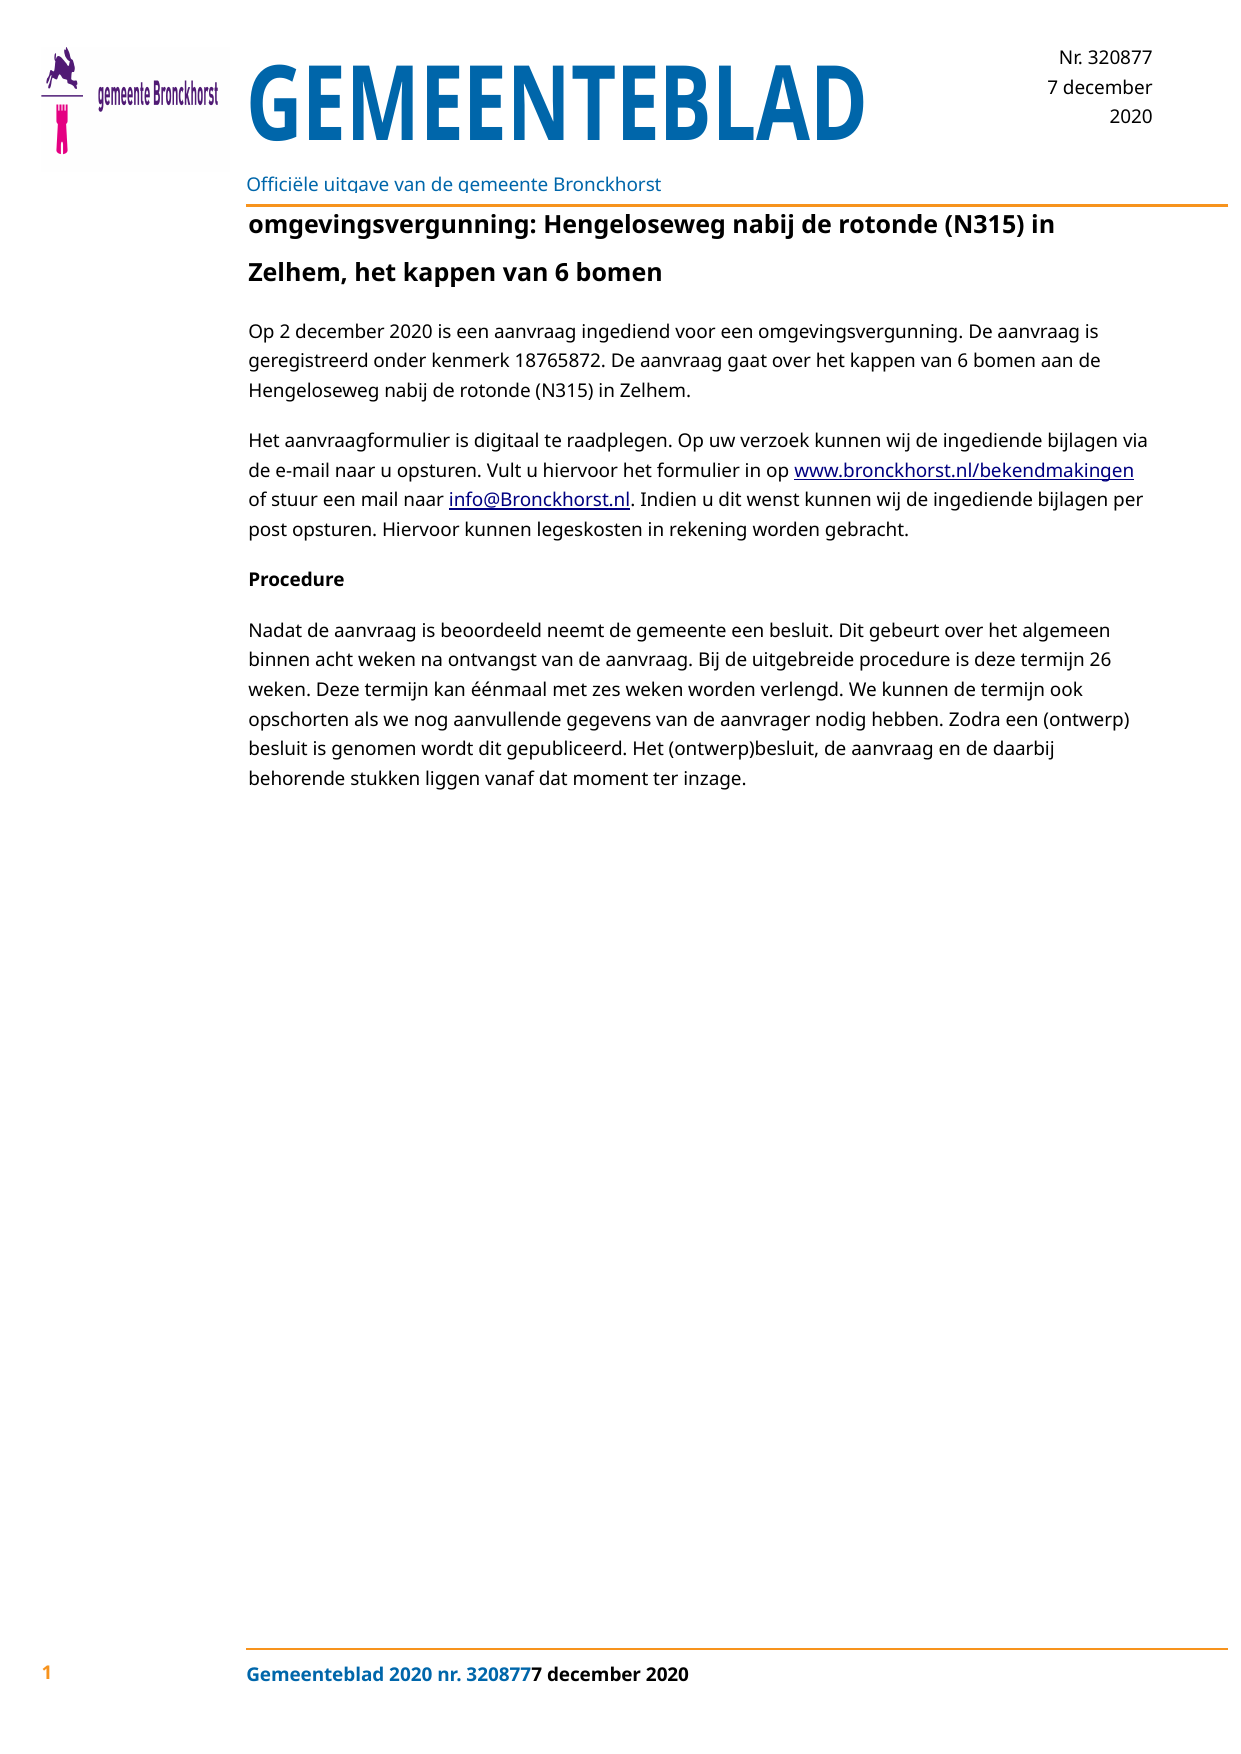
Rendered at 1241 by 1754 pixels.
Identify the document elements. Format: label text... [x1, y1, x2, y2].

text omgevingsvergunning: Hengeloseweg nabij de rotonde (N315) in Zelhem, het kappen van 6 bomen [248, 207, 1152, 288]
text Op 2 december 2020 is een aanvraag ingediend voor een omgevingsvergunning. De aanvraag is geregistreerd onder kenmerk 18765872. De aanvraag gaat over het kappen van 6 bomen aan de Hengeloseweg nabij de rotonde (N315) in Zelhem. [248, 318, 1152, 403]
text Het aanvraagformulier is digitaal te raadplegen. Op uw verzoek kunnen wij de ingediende bijlagen via de e-mail naar u opsturen. Vult u hiervoor het formulier in op www.bronckhorst.nl/bekendmakingen of stuur een mail naar info@Bronckhorst.nl. Indien u dit wenst kunnen wij de ingediende bijlagen per post opsturen. Hiervoor kunnen legeskosten in rekening worden gebracht. [248, 427, 1152, 542]
text Procedure [248, 567, 1152, 592]
text Nadat de aanvraag is beoordeeld neemt de gemeente een besluit. Dit gebeurt over het algemeen binnen acht weken na ontvangst van de aanvraag. Bij de uitgebreide procedure is deze termijn 26 weken. Deze termijn kan éénmaal met zes weken worden verlengd. We kunnen de termijn ook opschorten als we nog aanvullende gegevens van de aanvrager nodig hebben. Zodra een (ontwerp) besluit is genomen wordt dit gepubliceerd. Het (ontwerp)besluit, de aanvraag en de daarbij behorende stukken liggen vanaf dat moment ter inzage. [248, 617, 1152, 791]
picture [41, 47, 231, 172]
